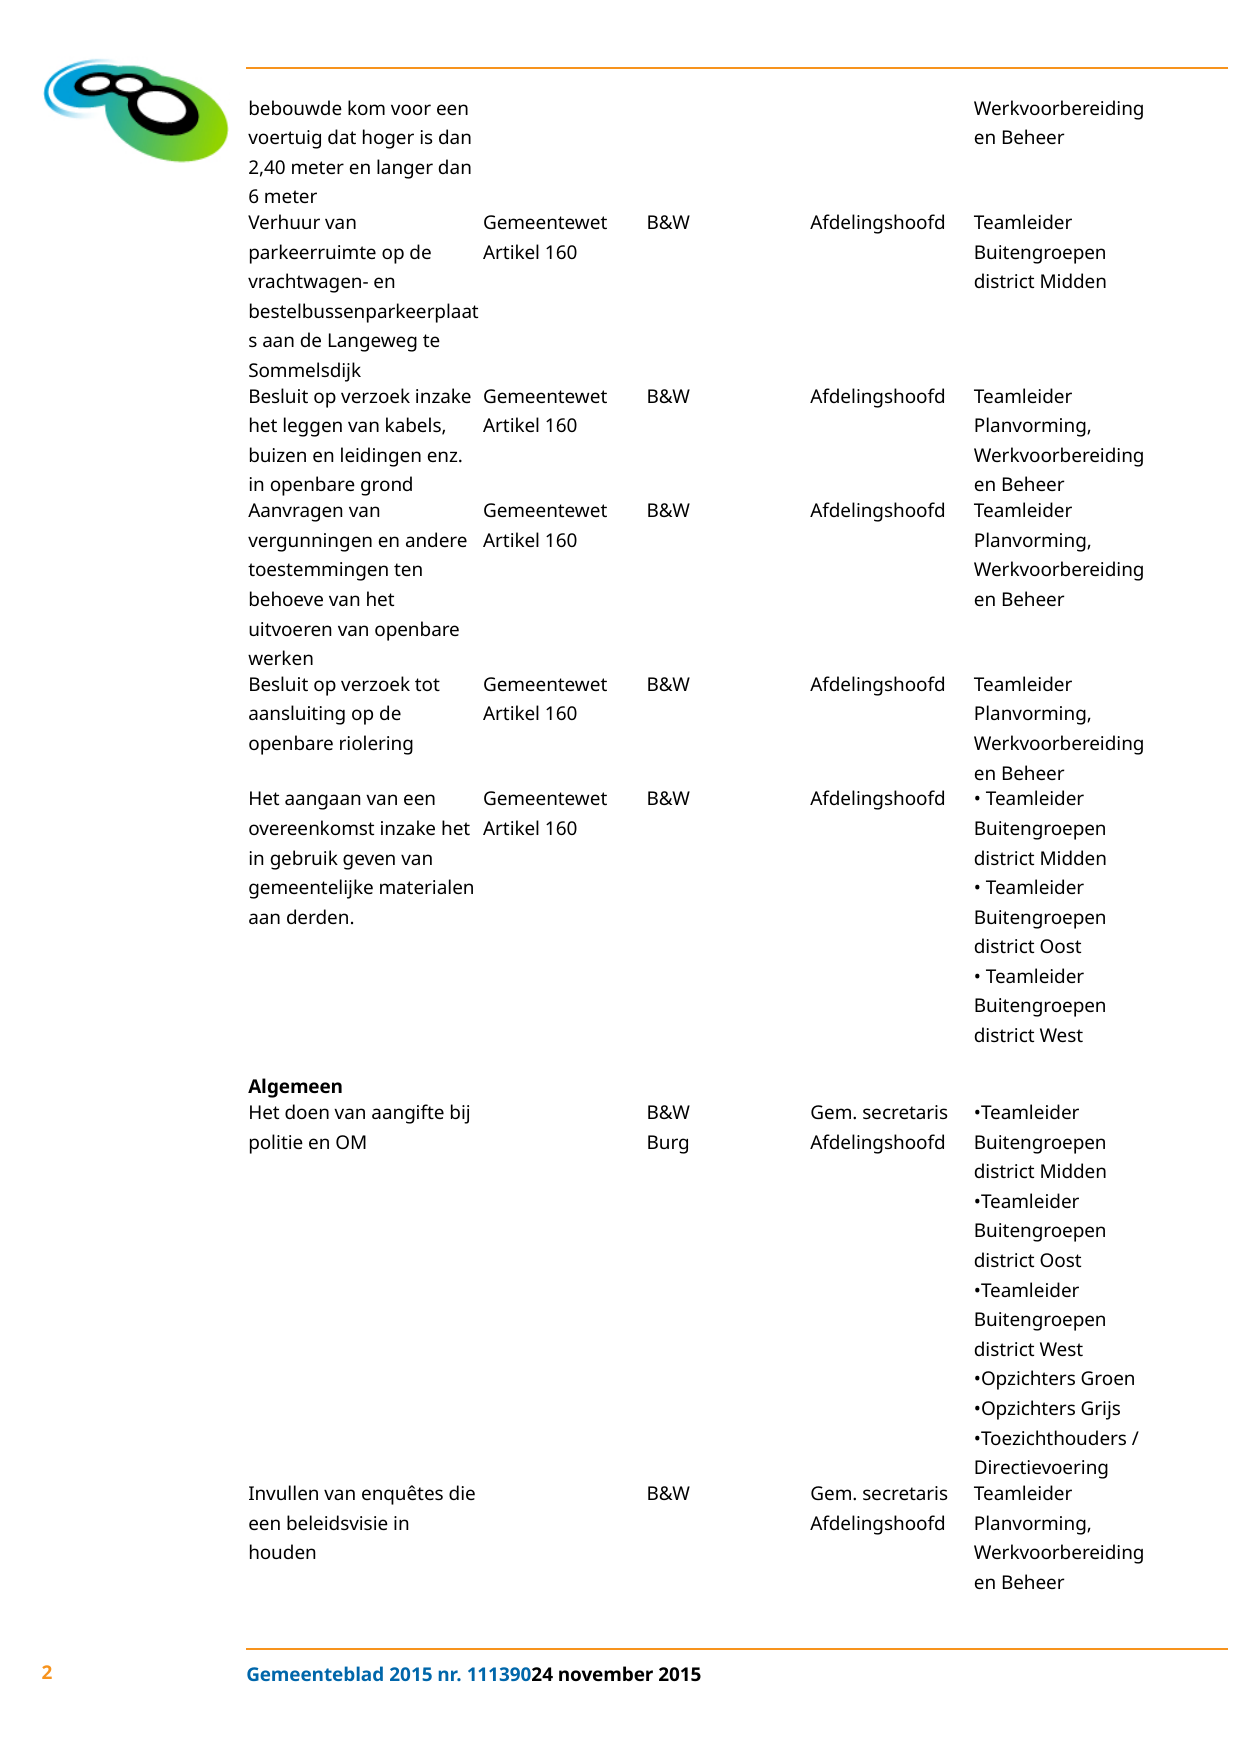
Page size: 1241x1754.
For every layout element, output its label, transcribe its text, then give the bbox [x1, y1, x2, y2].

table_cell Invullen van enquêtes die een beleidsvisie in houden [248, 1480, 483, 1594]
table_cell Afdelingshoofd [810, 383, 974, 497]
table_cell [483, 1048, 646, 1074]
table_cell [810, 95, 974, 209]
table_cell Aanvragen van vergunningen en andere toestemmingen ten behoeve van het uitvoeren van openbare werken [248, 498, 483, 671]
table_cell Afdelingshoofd [810, 786, 974, 1048]
table_cell B&W [646, 209, 810, 383]
table_cell [483, 95, 646, 209]
table_cell Teamleider Planvorming, Werkvoorbereiding en Beheer [974, 671, 1152, 786]
table_cell Gemeentewet Artikel 160 [483, 383, 646, 497]
table_cell Afdelingshoofd [810, 671, 974, 786]
table_cell Gemeentewet Artikel 160 [483, 209, 646, 383]
table_cell Gemeentewet Artikel 160 [483, 498, 646, 671]
table_cell [483, 1480, 646, 1594]
table_cell B&W [646, 383, 810, 497]
table_cell Gemeentewet Artikel 160 [483, 786, 646, 1048]
table_cell [646, 1074, 810, 1099]
table_cell [646, 1048, 810, 1074]
table_cell Teamleider Planvorming, Werkvoorbereiding en Beheer [974, 383, 1152, 497]
table_cell [248, 1048, 483, 1074]
table_cell Besluit op verzoek tot aansluiting op de openbare riolering [248, 671, 483, 786]
table_cell •Teamleider Buitengroepen district Midden •Teamleider Buitengroepen district Oost •Teamleider Buitengroepen district West •Opzichters Groen •Opzichters Grijs •Toezichthouders / Directievoering [974, 1099, 1152, 1480]
table_cell B&W [646, 1480, 810, 1594]
table_cell Besluit op verzoek inzake het leggen van kabels, buizen en leidingen enz. in openbare grond [248, 383, 483, 497]
table_cell Verhuur van parkeerruimte op de vrachtwagen- en bestelbussenparkeerplaats aan de Langeweg te Sommelsdijk [248, 209, 483, 383]
table_cell B&W Burg [646, 1099, 810, 1480]
table_cell bebouwde kom voor een voertuig dat hoger is dan 2,40 meter en langer dan 6 meter [248, 95, 483, 209]
table_cell Gemeentewet Artikel 160 [483, 671, 646, 786]
table_cell Werkvoorbereiding en Beheer [974, 95, 1152, 209]
table_cell Gem. secretaris Afdelingshoofd [810, 1099, 974, 1480]
table_cell [810, 1074, 974, 1099]
table_cell Het aangaan van een overeenkomst inzake het in gebruik geven van gemeentelijke materialen aan derden. [248, 786, 483, 1048]
table_cell [810, 1048, 974, 1074]
table_cell Afdelingshoofd [810, 498, 974, 671]
table_cell [974, 1048, 1152, 1074]
picture [41, 47, 231, 172]
table_cell • Teamleider Buitengroepen district Midden • Teamleider Buitengroepen district Oost • Teamleider Buitengroepen district West [974, 786, 1152, 1048]
table_cell [974, 1074, 1152, 1099]
table_cell Teamleider Planvorming, Werkvoorbereiding en Beheer [974, 498, 1152, 671]
table_cell Teamleider Buitengroepen district Midden [974, 209, 1152, 383]
table_cell [483, 1074, 646, 1099]
table_cell Afdelingshoofd [810, 209, 974, 383]
table_cell [483, 1099, 646, 1480]
table_cell B&W [646, 786, 810, 1048]
table_cell Teamleider Planvorming, Werkvoorbereiding en Beheer [974, 1480, 1152, 1594]
table_cell Gem. secretaris Afdelingshoofd [810, 1480, 974, 1594]
table_cell Het doen van aangifte bij politie en OM [248, 1099, 483, 1480]
table_cell Algemeen [248, 1074, 483, 1099]
table_cell B&W [646, 498, 810, 671]
table_cell B&W [646, 671, 810, 786]
table_cell [646, 95, 810, 209]
